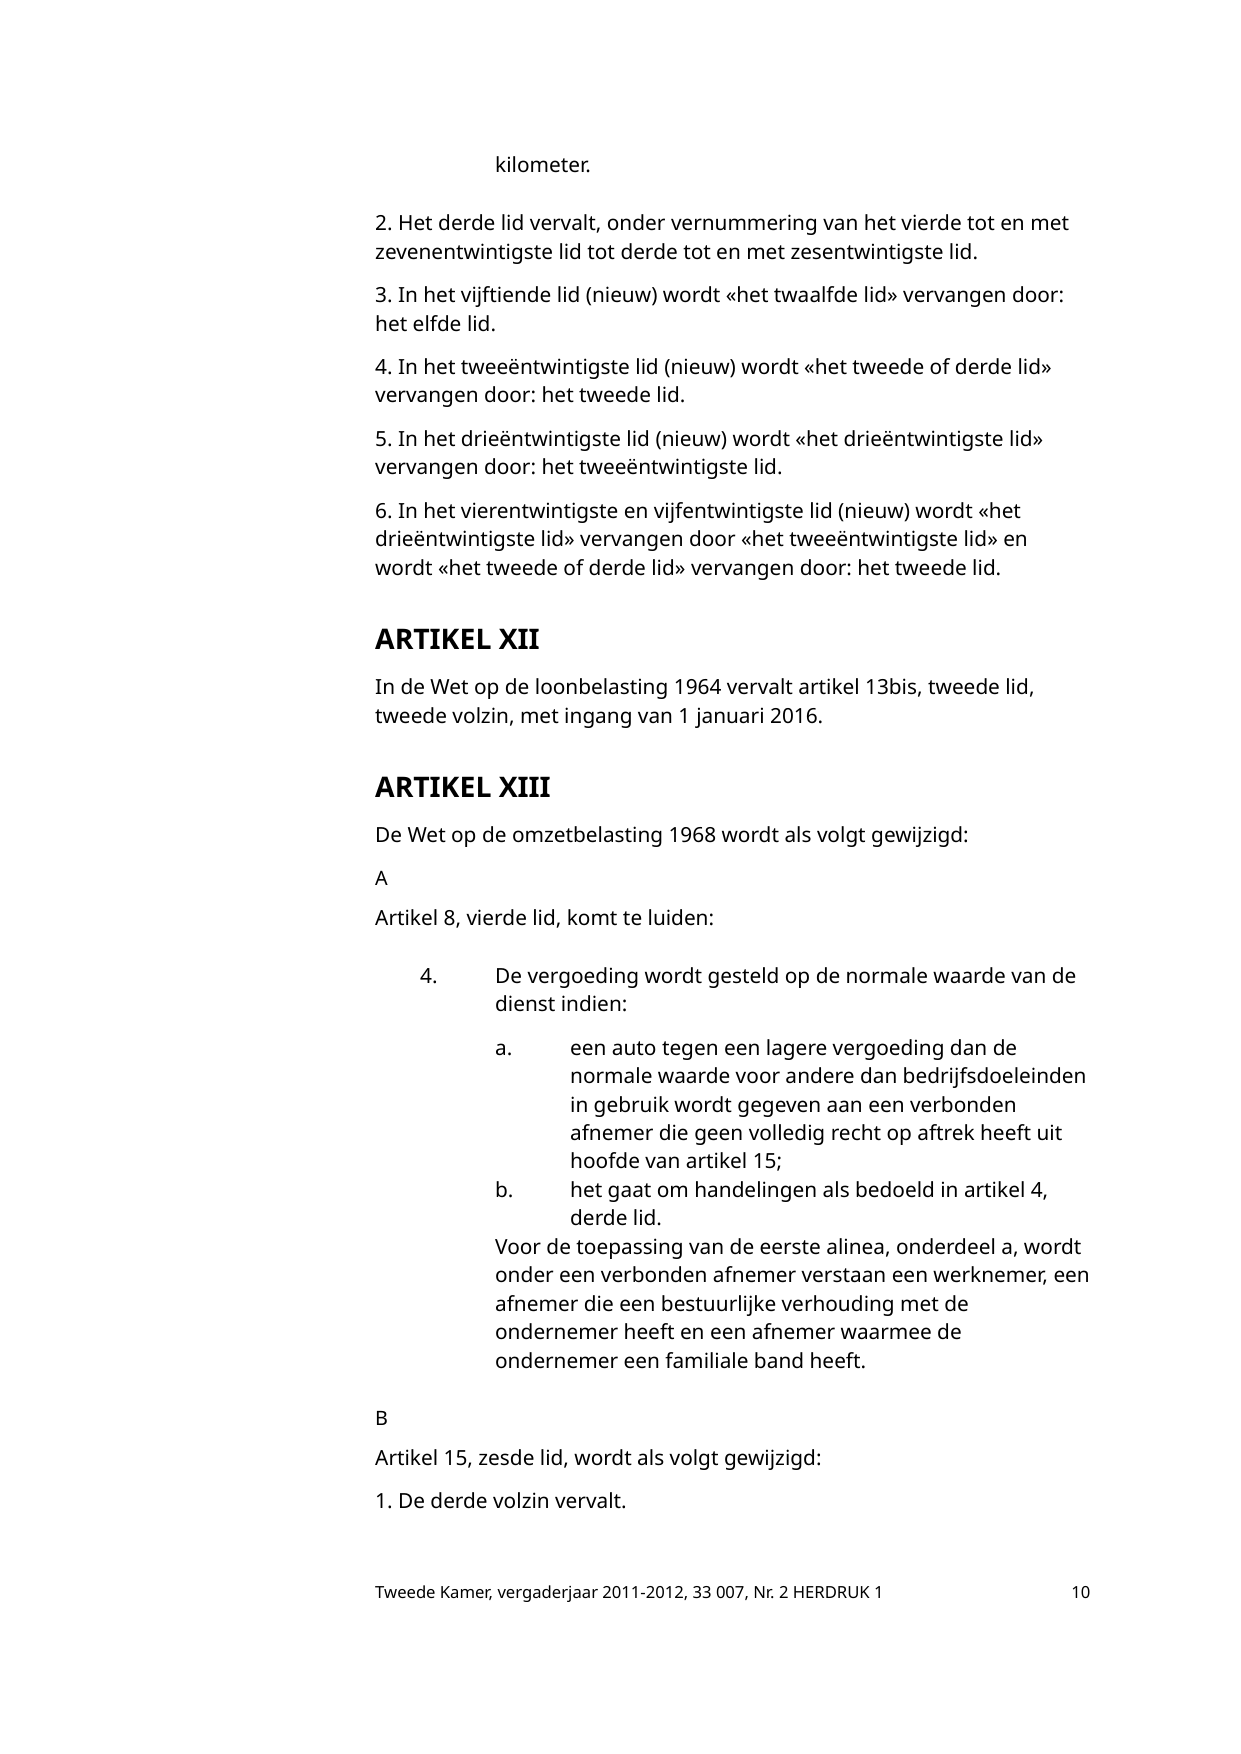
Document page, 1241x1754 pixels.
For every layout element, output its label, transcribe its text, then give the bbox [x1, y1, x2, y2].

text A [375, 864, 1090, 891]
text Artikel 15, zesde lid, wordt als volgt gewijzigd: [375, 1443, 1090, 1471]
text 1. De derde volzin vervalt. [375, 1486, 1090, 1515]
subtitle ARTIKEL XII [375, 619, 1090, 657]
text Artikel 8, vierde lid, komt te luiden: [375, 903, 1090, 931]
text De Wet op de omzetbelasting 1968 wordt als volgt gewijzigd: [375, 820, 1090, 849]
text In de Wet op de loonbelasting 1964 vervalt artikel 13bis, tweede lid, tweede volzin, met ingang van 1 januari 2016. [375, 672, 1090, 729]
text 3. In het vijftiende lid (nieuw) wordt «het twaalfde lid» vervangen door: het elfde lid. [375, 280, 1090, 337]
text 6. In het vierentwintigste en vijfentwintigste lid (nieuw) wordt «het drieëntwintigste lid» vervangen door «het tweeëntwintigste lid» en wordt «het tweede of derde lid» vervangen door: het tweede lid. [375, 496, 1090, 581]
text 2. Het derde lid vervalt, onder vernummering van het vierde tot en met zevenentwintigste lid tot derde tot en met zesentwintigste lid. [375, 208, 1090, 265]
text 5. In het drieëntwintigste lid (nieuw) wordt «het drieëntwintigste lid» vervangen door: het tweeëntwintigste lid. [375, 424, 1090, 481]
list een auto tegen een lagere vergoeding dan de normale waarde voor andere dan bedrijfsdoeleinden in gebruik wordt gegeven aan een verbonden afnemer die geen volledig recht op aftrek heeft uit hoofde van artikel 15; [495, 1033, 1090, 1175]
list het gaat om handelingen als bedoeld in artikel 4, derde lid. [495, 1175, 1090, 1232]
subtitle ARTIKEL XIII [375, 767, 1090, 805]
list De vergoeding wordt gesteld op de normale waarde van de dienst indien: [420, 961, 1090, 1018]
text B [375, 1404, 1090, 1431]
list Voor de toepassing van de eerste alinea, onderdeel a, wordt onder een verbonden afnemer verstaan een werknemer, een afnemer die een bestuurlijke verhouding met de ondernemer heeft en een afnemer waarmee de ondernemer een familiale band heeft. [420, 1232, 1090, 1374]
list kilometer. [420, 150, 1090, 178]
text 4. In het tweeëntwintigste lid (nieuw) wordt «het tweede of derde lid» vervangen door: het tweede lid. [375, 352, 1090, 409]
